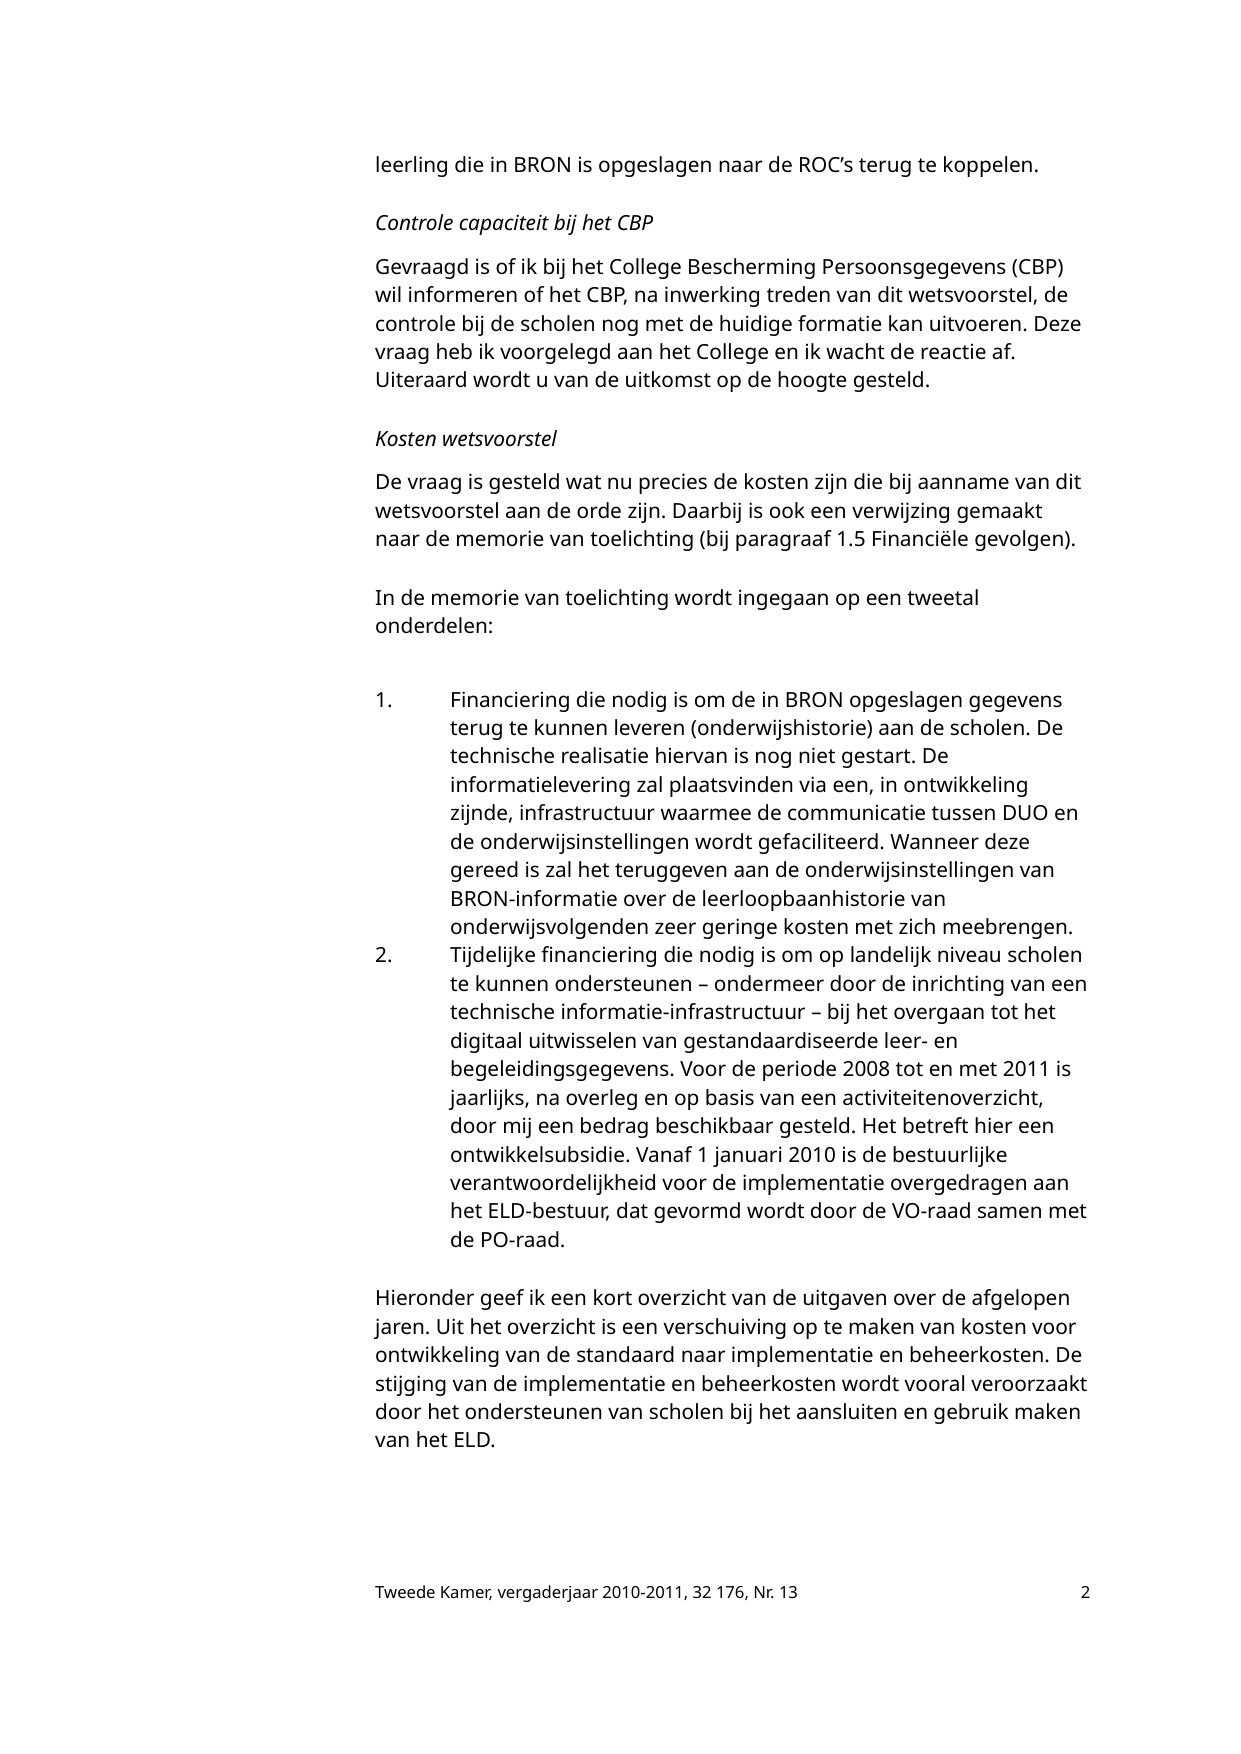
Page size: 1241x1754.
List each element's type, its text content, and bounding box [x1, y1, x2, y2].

text Controle capaciteit bij het CBP [375, 208, 1090, 237]
text In de memorie van toelichting wordt ingegaan op een tweetal onderdelen: [375, 583, 1090, 640]
text Kosten wetsvoorstel [375, 424, 1090, 452]
list Financiering die nodig is om de in BRON opgeslagen gegevens terug te kunnen leveren (onderwijshistorie) aan de scholen. De technische realisatie hiervan is nog niet gestart. De informatielevering zal plaatsvinden via een, in ontwikkeling zijnde, infrastructuur waarmee de communicatie tussen DUO en de onderwijsinstellingen wordt gefaciliteerd. Wanneer deze gereed is zal het teruggeven aan de onderwijsinstellingen van BRON-informatie over de leerloopbaanhistorie van onderwijsvolgenden zeer geringe kosten met zich meebrengen. [375, 685, 1090, 941]
text Hieronder geef ik een kort overzicht van de uitgaven over de afgelopen jaren. Uit het overzicht is een verschuiving op te maken van kosten voor ontwikkeling van de standaard naar implementatie en beheerkosten. De stijging van de implementatie en beheerkosten wordt vooral veroorzaakt door het ondersteunen van scholen bij het aansluiten en gebruik maken van het ELD. [375, 1283, 1090, 1454]
text Gevraagd is of ik bij het College Bescherming Persoonsgegevens (CBP) wil informeren of het CBP, na inwerking treden van dit wetsvoorstel, de controle bij de scholen nog met de huidige formatie kan uitvoeren. Deze vraag heb ik voorgelegd aan het College en ik wacht de reactie af. Uiteraard wordt u van de uitkomst op de hoogte gesteld. [375, 252, 1090, 394]
text De vraag is gesteld wat nu precies de kosten zijn die bij aanname van dit wetsvoorstel aan de orde zijn. Daarbij is ook een verwijzing gemaakt naar de memorie van toelichting (bij paragraaf 1.5 Financiële gevolgen). [375, 467, 1090, 553]
text leerling die in BRON is opgeslagen naar de ROC’s terug te koppelen. [375, 150, 1090, 178]
list Tijdelijke financiering die nodig is om op landelijk niveau scholen te kunnen ondersteunen – ondermeer door de inrichting van een technische informatie-infrastructuur – bij het overgaan tot het digitaal uitwisselen van gestandaardiseerde leer- en begeleidingsgegevens. Voor de periode 2008 tot en met 2011 is jaarlijks, na overleg en op basis van een activiteitenoverzicht, door mij een bedrag beschikbaar gesteld. Het betreft hier een ontwikkelsubsidie. Vanaf 1 januari 2010 is de bestuurlijke verantwoordelijkheid voor de implementatie overgedragen aan het ELD-bestuur, dat gevormd wordt door de VO-raad samen met de PO-raad. [375, 941, 1090, 1253]
